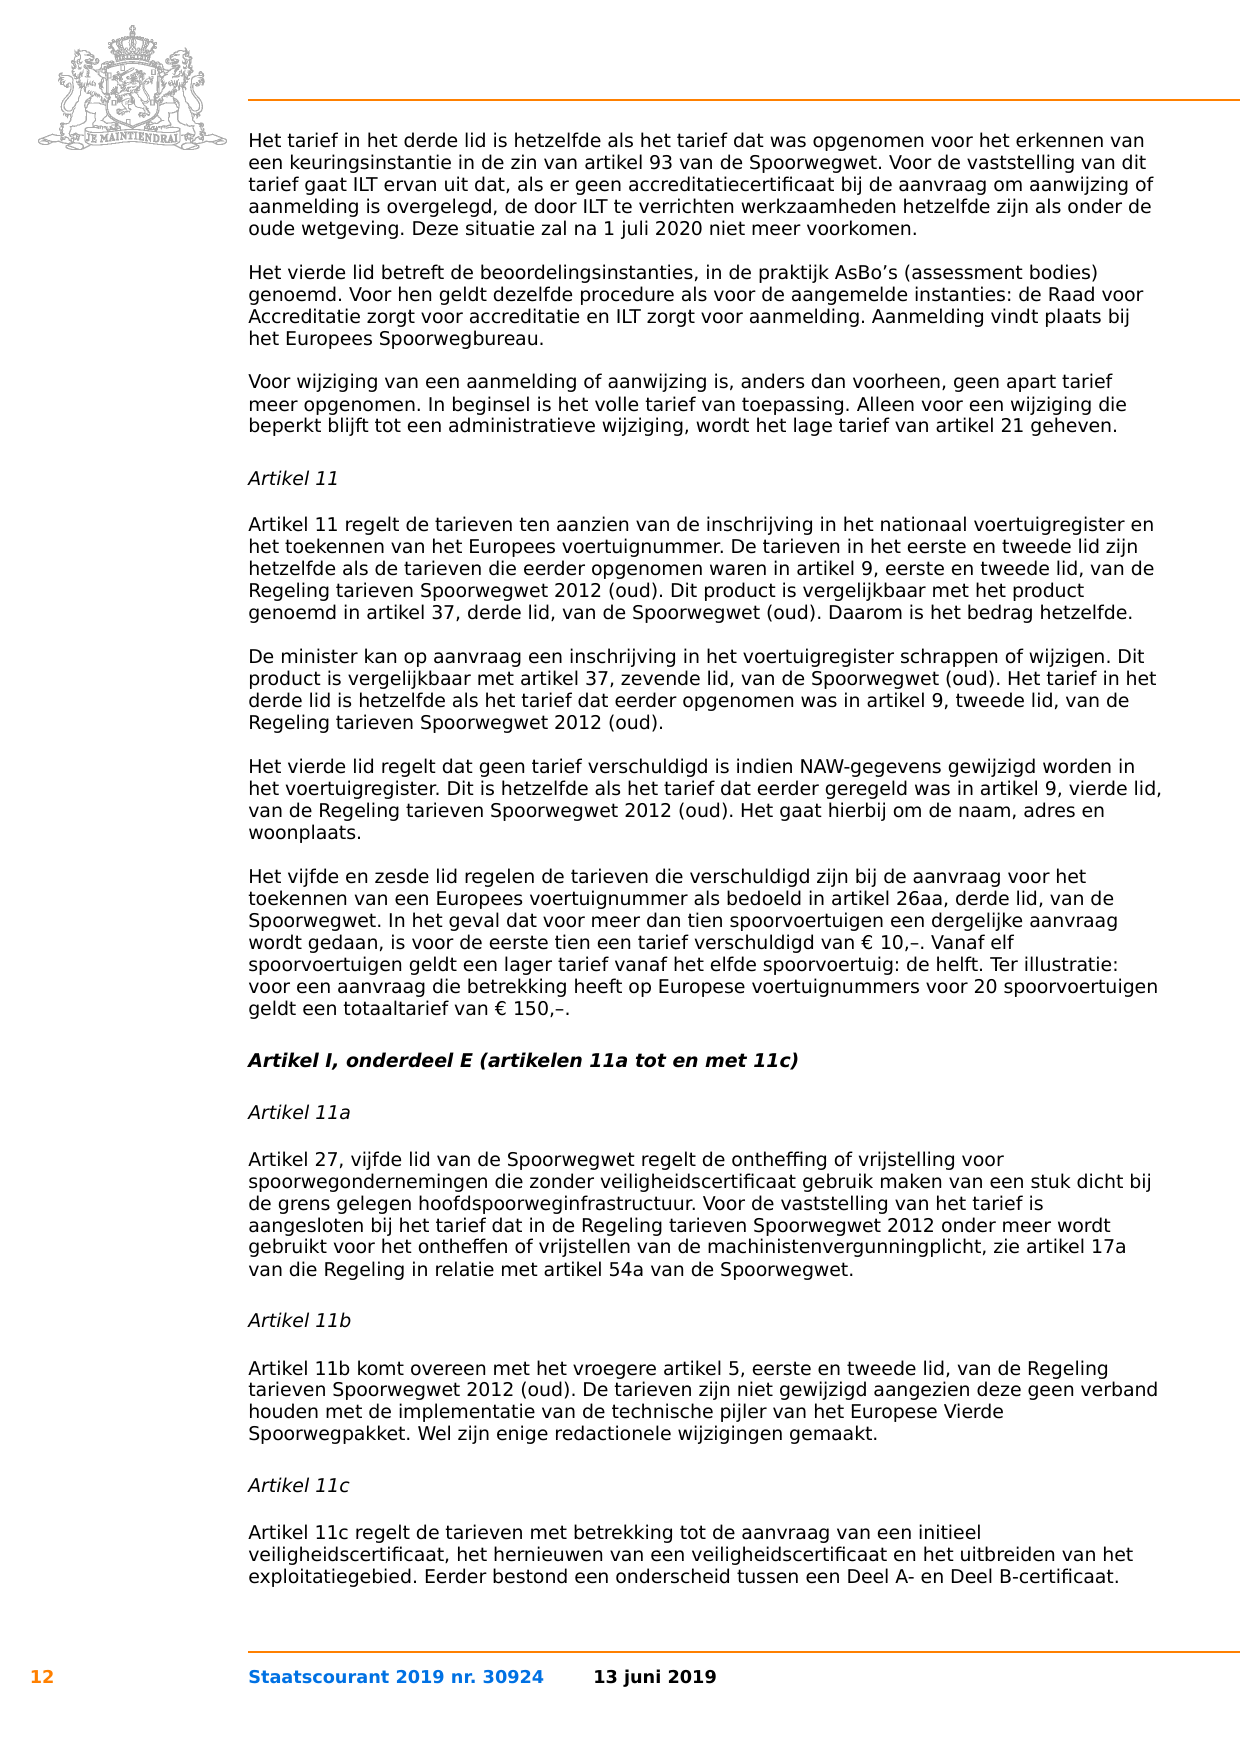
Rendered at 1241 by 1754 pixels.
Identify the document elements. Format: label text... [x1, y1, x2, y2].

text Het vierde lid regelt dat geen tarief verschuldigd is indien NAW-gegevens gewijzigd worden in het voertuigregister. Dit is hetzelfde als het tarief dat eerder geregeld was in artikel 9, vierde lid, van de Regeling tarieven Spoorwegwet 2012 (oud). Het gaat hierbij om de naam, adres en woonplaats. [248, 756, 1163, 844]
subtitle Artikel 11b [248, 1310, 1163, 1332]
text Artikel 11b komt overeen met het vroegere artikel 5, eerste en tweede lid, van de Regeling tarieven Spoorwegwet 2012 (oud). De tarieven zijn niet gewijzigd aangezien deze geen verband houden met de implementatie van de technische pijler van het Europese Vierde Spoorwegpakket. Wel zijn enige redactionele wijzigingen gemaakt. [248, 1357, 1163, 1445]
subtitle Artikel 11 [248, 467, 1163, 489]
text Artikel 11 regelt de tarieven ten aanzien van de inschrijving in het nationaal voertuigregister en het toekennen van het Europees voertuignummer. De tarieven in het eerste en tweede lid zijn hetzelfde als de tarieven die eerder opgenomen waren in artikel 9, eerste en tweede lid, van de Regeling tarieven Spoorwegwet 2012 (oud). Dit product is vergelijkbaar met het product genoemd in artikel 37, derde lid, van de Spoorwegwet (oud). Daarom is het bedrag hetzelfde. [248, 514, 1163, 624]
text De minister kan op aanvraag een inschrijving in het voertuigregister schrappen of wijzigen. Dit product is vergelijkbaar met artikel 37, zevende lid, van de Spoorwegwet (oud). Het tarief in het derde lid is hetzelfde als het tarief dat eerder opgenomen was in artikel 9, tweede lid, van de Regeling tarieven Spoorwegwet 2012 (oud). [248, 646, 1163, 734]
subtitle Artikel 11c [248, 1475, 1163, 1497]
subtitle Artikel I, onderdeel E (artikelen 11a tot en met 11c) [248, 1049, 1163, 1072]
picture [38, 25, 227, 150]
text Het tarief in het derde lid is hetzelfde als het tarief dat was opgenomen voor het erkennen van een keuringsinstantie in de zin van artikel 93 van de Spoorwegwet. Voor de vaststelling van dit tarief gaat ILT ervan uit dat, als er geen accreditatiecertificaat bij de aanvraag om aanwijzing of aanmelding is overgelegd, de door ILT te verrichten werkzaamheden hetzelfde zijn als onder de oude wetgeving. Deze situatie zal na 1 juli 2020 niet meer voorkomen. [248, 130, 1163, 240]
text Het vierde lid betreft de beoordelingsinstanties, in de praktijk AsBo’s (assessment bodies) genoemd. Voor hen geldt dezelfde procedure als voor de aangemelde instanties: de Raad voor Accreditatie zorgt voor accreditatie en ILT zorgt voor aanmelding. Aanmelding vindt plaats bij het Europees Spoorwegbureau. [248, 262, 1163, 349]
text Het vijfde en zesde lid regelen de tarieven die verschuldigd zijn bij de aanvraag voor het toekennen van een Europees voertuignummer als bedoeld in artikel 26aa, derde lid, van de Spoorwegwet. In het geval dat voor meer dan tien spoorvoertuigen een dergelijke aanvraag wordt gedaan, is voor de eerste tien een tarief verschuldigd van € 10,–. Vanaf elf spoorvoertuigen geldt een lager tarief vanaf het elfde spoorvoertuig: de helft. Ter illustratie: voor een aanvraag die betrekking heeft op Europese voertuignummers voor 20 spoorvoertuigen geldt een totaaltarief van € 150,–. [248, 866, 1163, 1019]
text Artikel 27, vijfde lid van de Spoorwegwet regelt de ontheffing of vrijstelling voor spoorwegondernemingen die zonder veiligheidscertificaat gebruik maken van een stuk dicht bij de grens gelegen hoofdspoorweginfrastructuur. Voor de vaststelling van het tarief is aangesloten bij het tarief dat in de Regeling tarieven Spoorwegwet 2012 onder meer wordt gebruikt voor het ontheffen of vrijstellen van de machinistenvergunningplicht, zie artikel 17a van die Regeling in relatie met artikel 54a van de Spoorwegwet. [248, 1148, 1163, 1280]
text Voor wijziging van een aanmelding of aanwijzing is, anders dan voorheen, geen apart tarief meer opgenomen. In beginsel is het volle tarief van toepassing. Alleen voor een wijziging die beperkt blijft tot een administratieve wijziging, wordt het lage tarief van artikel 21 geheven. [248, 371, 1163, 437]
text Artikel 11c regelt de tarieven met betrekking tot de aanvraag van een initieel veiligheidscertificaat, het hernieuwen van een veiligheidscertificaat en het uitbreiden van het exploitatiegebied. Eerder bestond een onderscheid tussen een Deel A- en Deel B-certificaat. [248, 1522, 1163, 1588]
subtitle Artikel 11a [248, 1102, 1163, 1123]
